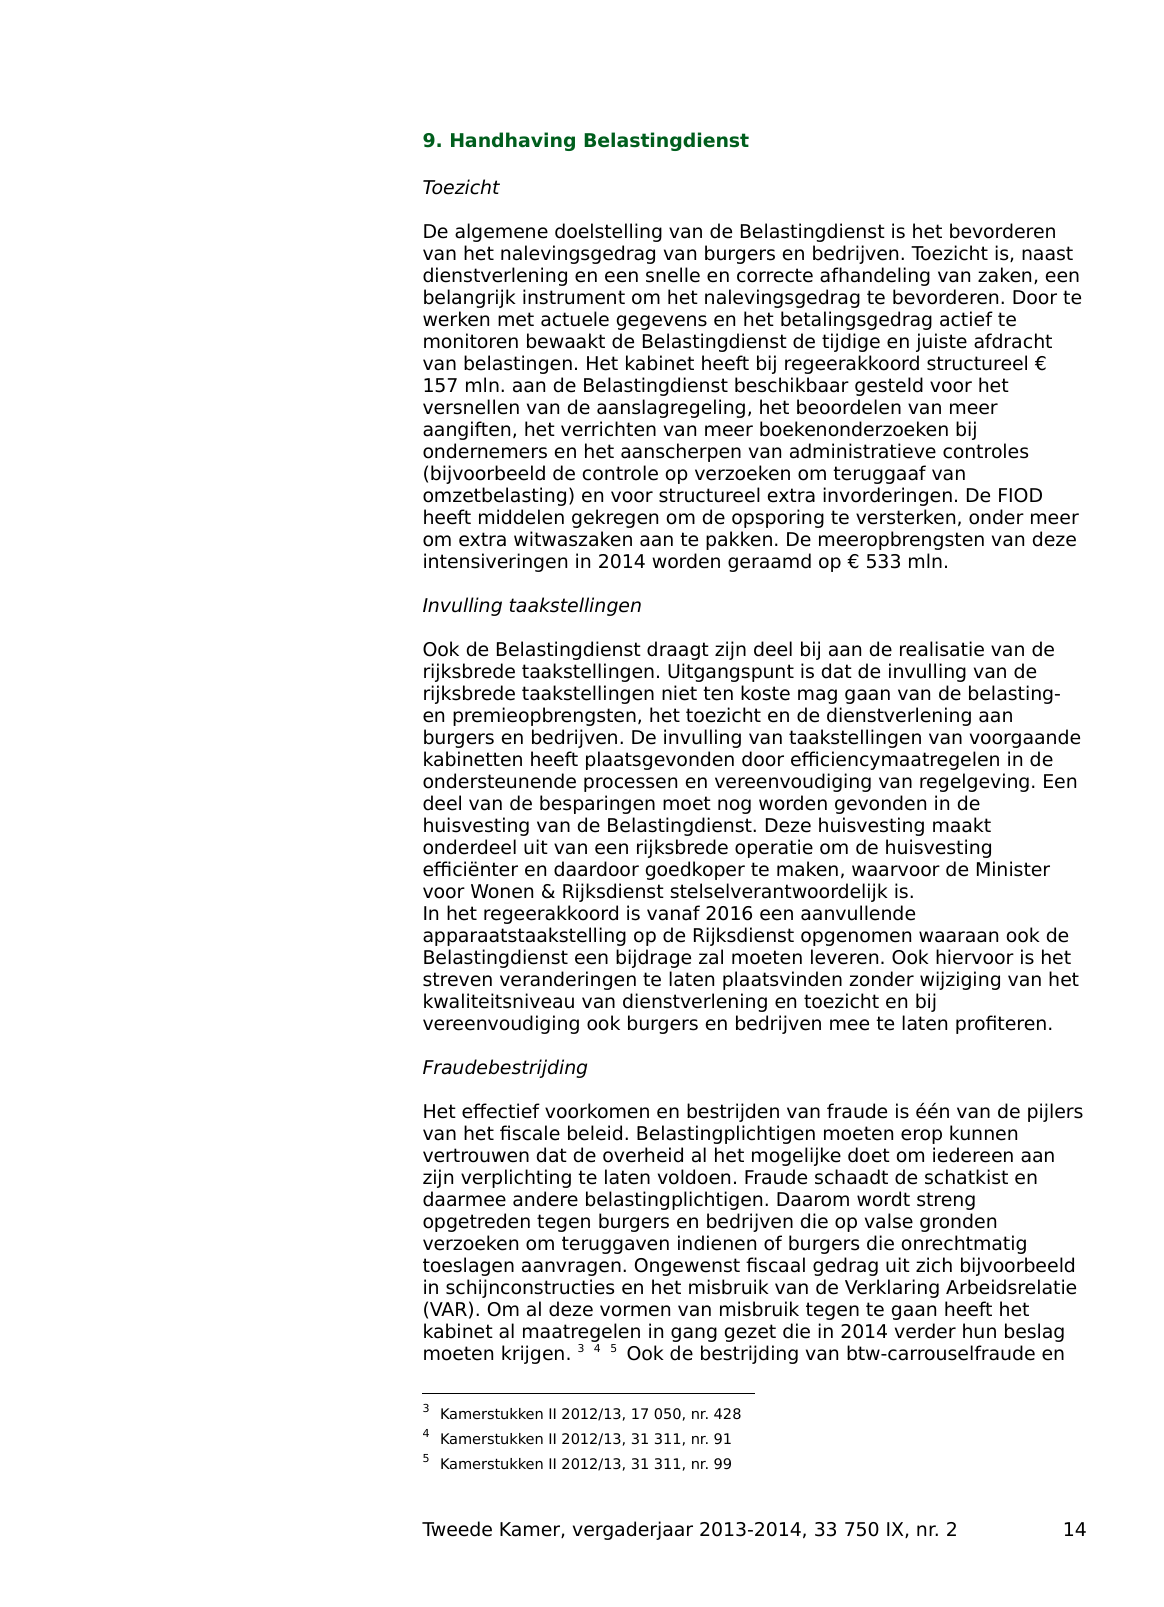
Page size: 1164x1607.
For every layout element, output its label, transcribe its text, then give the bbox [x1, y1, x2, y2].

subtitle 9. Handhaving Belastingdienst [422, 130, 1087, 152]
text Kamerstukken II 2012/13, 31 311, nr. 99 [422, 1452, 1087, 1474]
text De algemene doelstelling van de Belastingdienst is het bevorderen van het nalevingsgedrag van burgers en bedrijven. Toezicht is, naast dienstverlening en een snelle en correcte afhandeling van zaken, een belangrijk instrument om het nalevingsgedrag te bevorderen. Door te werken met actuele gegevens en het betalingsgedrag actief te monitoren bewaakt de Belastingdienst de tijdige en juiste afdracht van belastingen. Het kabinet heeft bij regeerakkoord structureel € 157 mln. aan de Belastingdienst beschikbaar gesteld voor het versnellen van de aanslagregeling, het beoordelen van meer aangiften, het verrichten van meer boekenonderzoeken bij ondernemers en het aanscherpen van administratieve controles (bijvoorbeeld de controle op verzoeken om teruggaaf van omzetbelasting) en voor structureel extra invorderingen. De FIOD heeft middelen gekregen om de opsporing te versterken, onder meer om extra witwaszaken aan te pakken. De meeropbrengsten van deze intensiveringen in 2014 worden geraamd op € 533 mln. [422, 221, 1087, 573]
text Kamerstukken II 2012/13, 17 050, nr. 428 [422, 1402, 1087, 1424]
text Ook de Belastingdienst draagt zijn deel bij aan de realisatie van de rijksbrede taakstellingen. Uitgangspunt is dat de invulling van de rijksbrede taakstellingen niet ten koste mag gaan van de belasting- en premieopbrengsten, het toezicht en de dienstverlening aan burgers en bedrijven. De invulling van taakstellingen van voorgaande kabinetten heeft plaatsgevonden door efficiencymaatregelen in de ondersteunende processen en vereenvoudiging van regelgeving. Een deel van de besparingen moet nog worden gevonden in de huisvesting van de Belastingdienst. Deze huisvesting maakt onderdeel uit van een rijksbrede operatie om de huisvesting efficiënter en daardoor goedkoper te maken, waarvoor de Minister voor Wonen & Rijksdienst stelselverantwoordelijk is. [422, 639, 1087, 903]
subtitle Fraudebestrijding [422, 1057, 1087, 1079]
text In het regeerakkoord is vanaf 2016 een aanvullende apparaatstaakstelling op de Rijksdienst opgenomen waaraan ook de Belastingdienst een bijdrage zal moeten leveren. Ook hiervoor is het streven veranderingen te laten plaatsvinden zonder wijziging van het kwaliteitsniveau van dienstverlening en toezicht en bij vereenvoudiging ook burgers en bedrijven mee te laten profiteren. [422, 903, 1087, 1035]
subtitle Toezicht [422, 177, 1087, 199]
text Kamerstukken II 2012/13, 31 311, nr. 91 [422, 1427, 1087, 1449]
text Het effectief voorkomen en bestrijden van fraude is één van de pijlers van het fiscale beleid. Belastingplichtigen moeten erop kunnen vertrouwen dat de overheid al het mogelijke doet om iedereen aan zijn verplichting te laten voldoen. Fraude schaadt de schatkist en daarmee andere belastingplichtigen. Daarom wordt streng opgetreden tegen burgers en bedrijven die op valse gronden verzoeken om teruggaven indienen of burgers die onrechtmatig toeslagen aanvragen. Ongewenst fiscaal gedrag uit zich bijvoorbeeld in schijnconstructies en het misbruik van de Verklaring Arbeidsrelatie (VAR). Om al deze vormen van misbruik tegen te gaan heeft het kabinet al maatregelen in gang gezet die in 2014 verder hun beslag moeten krijgen. Ook de bestrijding van btw-carrouselfraude en [422, 1101, 1087, 1365]
subtitle Invulling taakstellingen [422, 595, 1087, 617]
